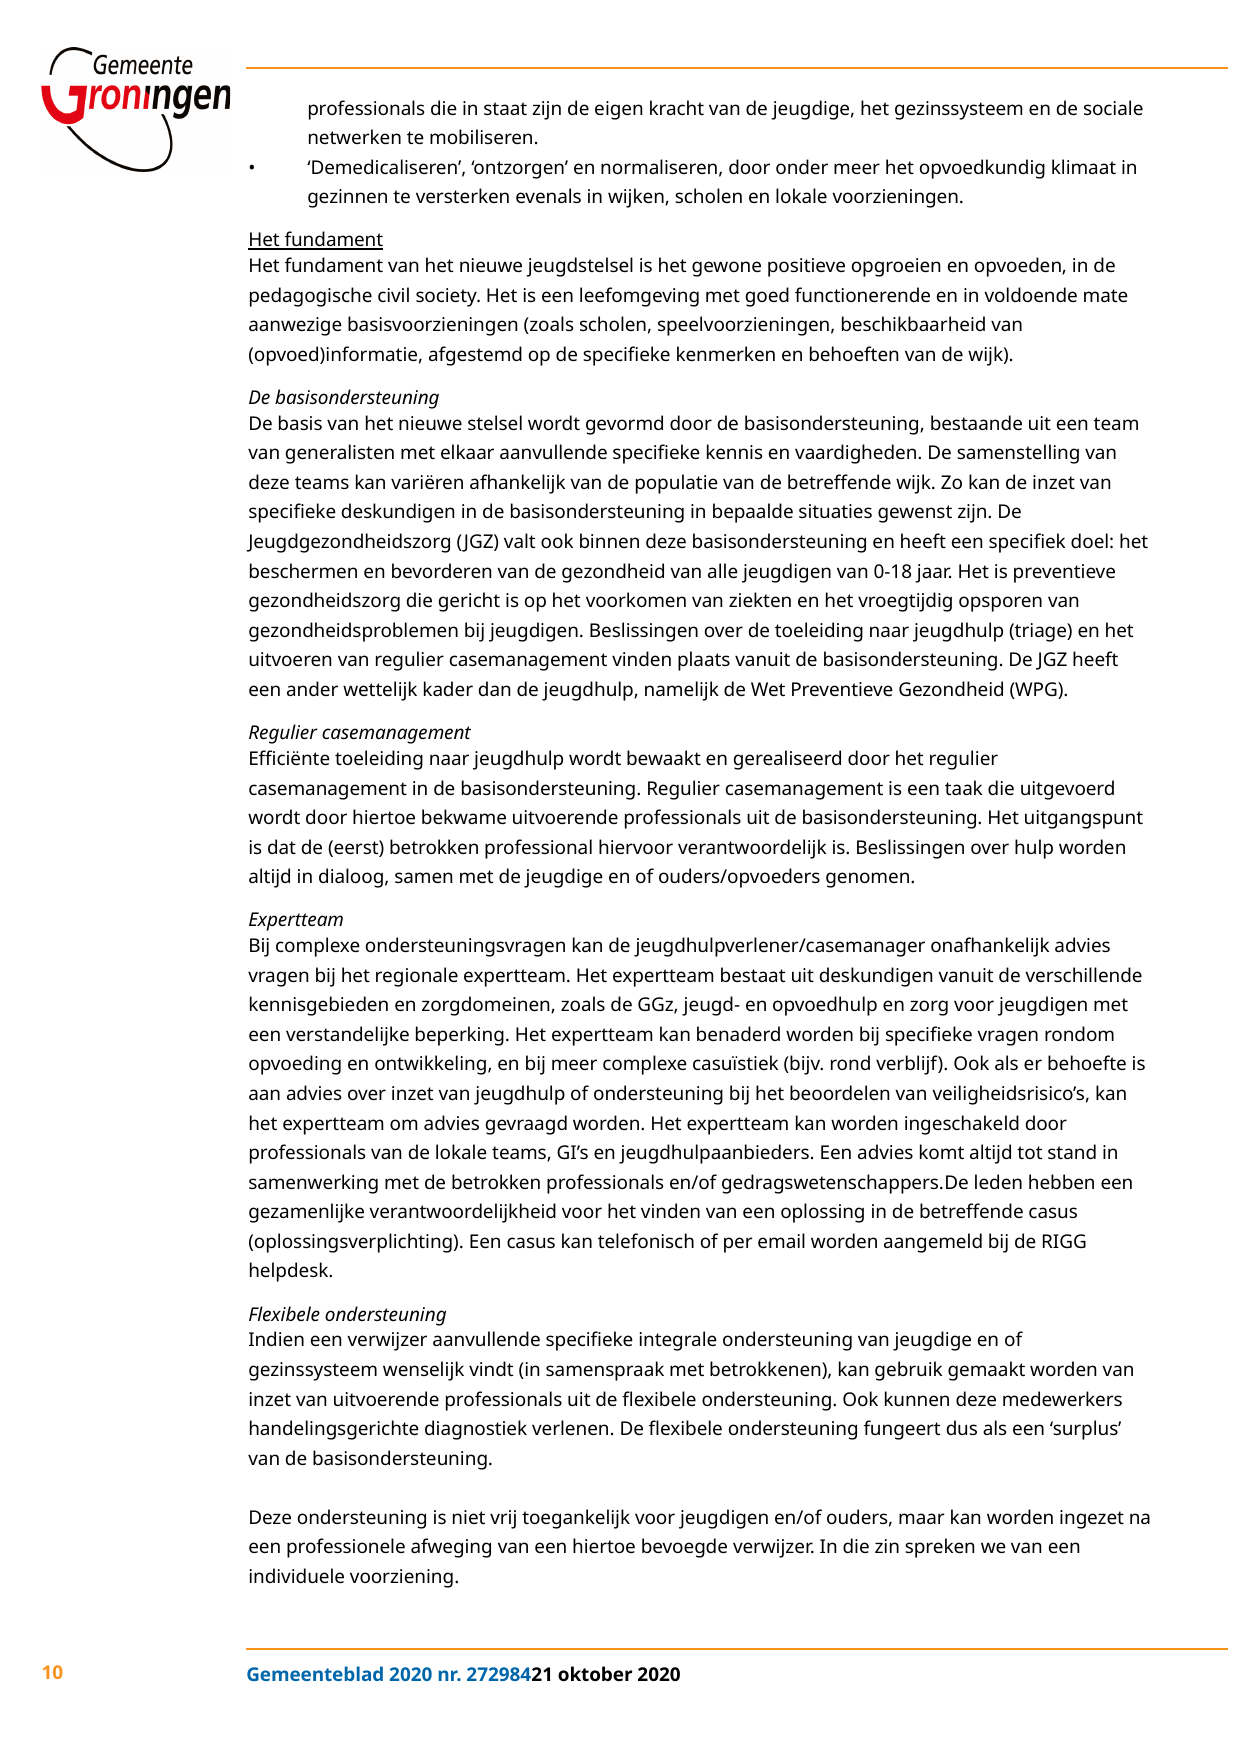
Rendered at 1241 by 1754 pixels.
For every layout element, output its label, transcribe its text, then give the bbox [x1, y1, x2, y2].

text Regulier casemanagement [248, 719, 1152, 745]
text De basis van het nieuwe stelsel wordt gevormd door de basisondersteuning, bestaande uit een team van generalisten met elkaar aanvullende specifieke kennis en vaardigheden. De samenstelling van deze teams kan variëren afhankelijk van de populatie van de betreffende wijk. Zo kan de inzet van specifieke deskundigen in de basisondersteuning in bepaalde situaties gewenst zijn. De Jeugdgezondheidszorg (JGZ) valt ook binnen deze basisondersteuning en heeft een specifiek doel: het beschermen en bevorderen van de gezondheid van alle jeugdigen van 0-18 jaar. Het is preventieve gezondheidszorg die gericht is op het voorkomen van ziekten en het vroegtijdig opsporen van gezondheidsproblemen bij jeugdigen. Beslissingen over de toeleiding naar jeugdhulp (triage) en het uitvoeren van regulier casemanagement vinden plaats vanuit de basisondersteuning. De JGZ heeft een ander wettelijk kader dan de jeugdhulp, namelijk de Wet Preventieve Gezondheid (WPG). [248, 410, 1152, 702]
text Indien een verwijzer aanvullende specifieke integrale ondersteuning van jeugdige en of gezinssysteem wenselijk vindt (in samenspraak met betrokkenen), kan gebruik gemaakt worden van inzet van uitvoerende professionals uit de flexibele ondersteuning. Ook kunnen deze medewerkers handelingsgerichte diagnostiek verlenen. De flexibele ondersteuning fungeert dus als een ‘surplus’ van de basisondersteuning. [248, 1327, 1152, 1471]
text De basisondersteuning [248, 384, 1152, 410]
text Expertteam [248, 907, 1152, 932]
text Het fundament [248, 227, 1152, 252]
list professionals die in staat zijn de eigen kracht van de jeugdige, het gezinssysteem en de sociale netwerken te mobiliseren. [248, 95, 1152, 150]
picture [41, 47, 231, 172]
list ‘Demedicaliseren’, ‘ontzorgen’ en normaliseren, door onder meer het opvoedkundig klimaat in gezinnen te versterken evenals in wijken, scholen en lokale voorzieningen. [248, 154, 1152, 209]
text Het fundament van het nieuwe jeugdstelsel is het gewone positieve opgroeien en opvoeden, in de pedagogische civil society. Het is een leefomgeving met goed functionerende en in voldoende mate aanwezige basisvoorzieningen (zoals scholen, speelvoorzieningen, beschikbaarheid van (opvoed)informatie, afgestemd op de specifieke kenmerken en behoeften van de wijk). [248, 252, 1152, 367]
text Deze ondersteuning is niet vrij toegankelijk voor jeugdigen en/of ouders, maar kan worden ingezet na een professionele afweging van een hiertoe bevoegde verwijzer. In die zin spreken we van een individuele voorziening. [248, 1504, 1152, 1589]
text Flexibele ondersteuning [248, 1301, 1152, 1327]
text Bij complexe ondersteuningsvragen kan de jeugdhulpverlener/casemanager onafhankelijk advies vragen bij het regionale expertteam. Het expertteam bestaat uit deskundigen vanuit de verschillende kennisgebieden en zorgdomeinen, zoals de GGz, jeugd- en opvoedhulp en zorg voor jeugdigen met een verstandelijke beperking. Het expertteam kan benaderd worden bij specifieke vragen rondom opvoeding en ontwikkeling, en bij meer complexe casuïstiek (bijv. rond verblijf). Ook als er behoefte is aan advies over inzet van jeugdhulp of ondersteuning bij het beoordelen van veiligheidsrisico’s, kan het expertteam om advies gevraagd worden. Het expertteam kan worden ingeschakeld door professionals van de lokale teams, GI’s en jeugdhulpaanbieders. Een advies komt altijd tot stand in samenwerking met de betrokken professionals en/of gedragswetenschappers.De leden hebben een gezamenlijke verantwoordelijkheid voor het vinden van een oplossing in de betreffende casus (oplossingsverplichting). Een casus kan telefonisch of per email worden aangemeld bij de RIGG helpdesk. [248, 932, 1152, 1283]
text Efficiënte toeleiding naar jeugdhulp wordt bewaakt en gerealiseerd door het regulier casemanagement in de basisondersteuning. Regulier casemanagement is een taak die uitgevoerd wordt door hiertoe bekwame uitvoerende professionals uit de basisondersteuning. Het uitgangspunt is dat de (eerst) betrokken professional hiervoor verantwoordelijk is. Beslissingen over hulp worden altijd in dialoog, samen met de jeugdige en of ouders/opvoeders genomen. [248, 745, 1152, 889]
